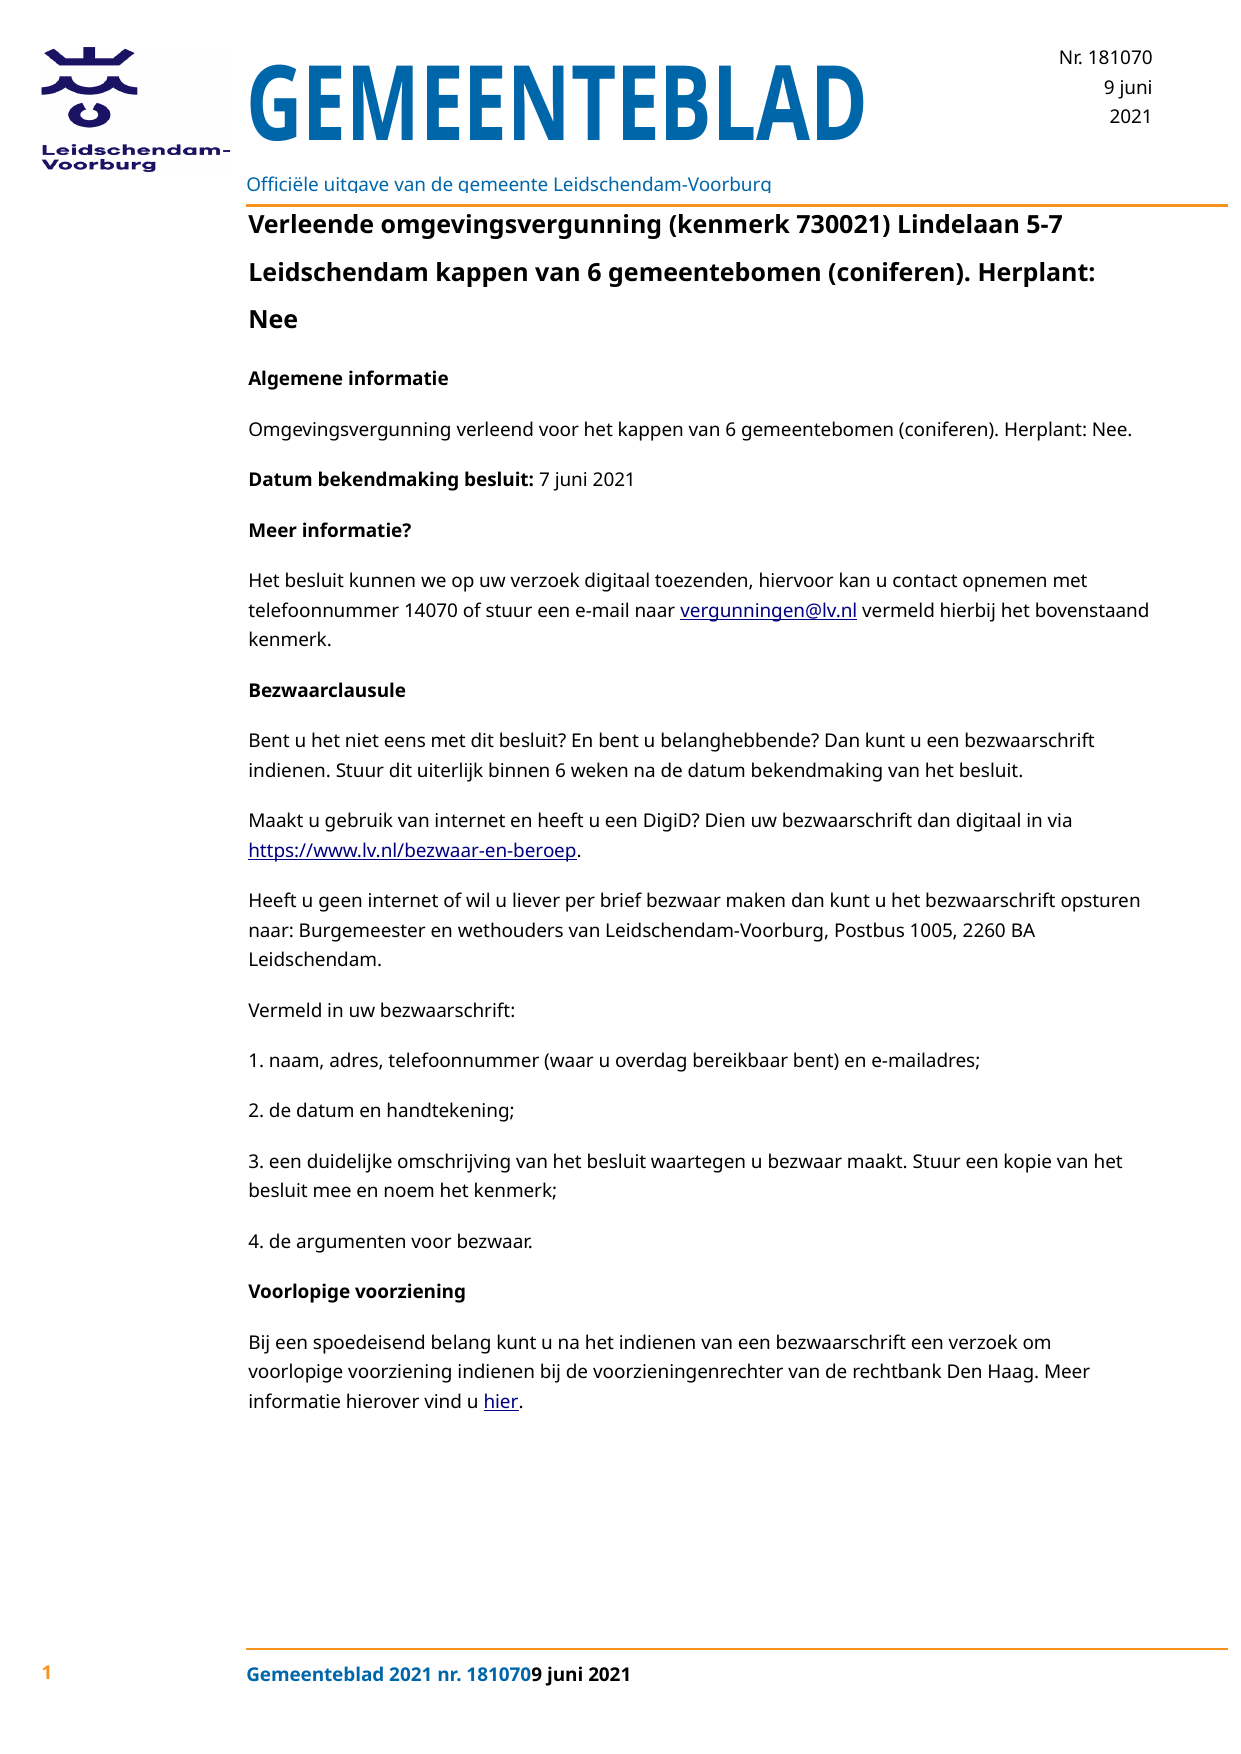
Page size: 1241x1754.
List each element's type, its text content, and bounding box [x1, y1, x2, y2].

text 3. een duidelijke omschrijving van het besluit waartegen u bezwaar maakt. Stuur een kopie van het besluit mee en noem het kenmerk; [248, 1148, 1152, 1203]
text 1. naam, adres, telefoonnummer (waar u overdag bereikbaar bent) en e-mailadres; [248, 1047, 1152, 1073]
text Omgevingsvergunning verleend voor het kappen van 6 gemeentebomen (coniferen). Herplant: Nee. [248, 416, 1152, 442]
text Bezwaarclausule [248, 677, 1152, 702]
text Datum bekendmaking besluit: 7 juni 2021 [248, 466, 1152, 492]
text Verleende omgevingsvergunning (kenmerk 730021) Lindelaan 5-7 Leidschendam kappen van 6 gemeentebomen (coniferen). Herplant: Nee [248, 207, 1152, 336]
text Meer informatie? [248, 517, 1152, 542]
picture [41, 47, 231, 172]
text Maakt u gebruik van internet en heeft u een DigiD? Dien uw bezwaarschrift dan digitaal in via https://www.lv.nl/bezwaar-en-beroep. [248, 807, 1152, 862]
text Het besluit kunnen we op uw verzoek digitaal toezenden, hiervoor kan u contact opnemen met telefoonnummer 14070 of stuur een e-mail naar vergunningen@lv.nl vermeld hierbij het bovenstaand kenmerk. [248, 567, 1152, 652]
text Algemene informatie [248, 366, 1152, 391]
text 4. de argumenten voor bezwaar. [248, 1228, 1152, 1254]
text Bij een spoedeisend belang kunt u na het indienen van een bezwaarschrift een verzoek om voorlopige voorziening indienen bij de voorzieningenrechter van de rechtbank Den Haag. Meer informatie hierover vind u hier. [248, 1329, 1152, 1414]
text Vermeld in uw bezwaarschrift: [248, 997, 1152, 1022]
text Voorlopige voorziening [248, 1278, 1152, 1304]
text 2. de datum en handtekening; [248, 1098, 1152, 1123]
text Heeft u geen internet of wil u liever per brief bezwaar maken dan kunt u het bezwaarschrift opsturen naar: Burgemeester en wethouders van Leidschendam-Voorburg, Postbus 1005, 2260 BA Leidschendam. [248, 887, 1152, 972]
text Bent u het niet eens met dit besluit? En bent u belanghebbende? Dan kunt u een bezwaarschrift indienen. Stuur dit uiterlijk binnen 6 weken na de datum bekendmaking van het besluit. [248, 727, 1152, 782]
